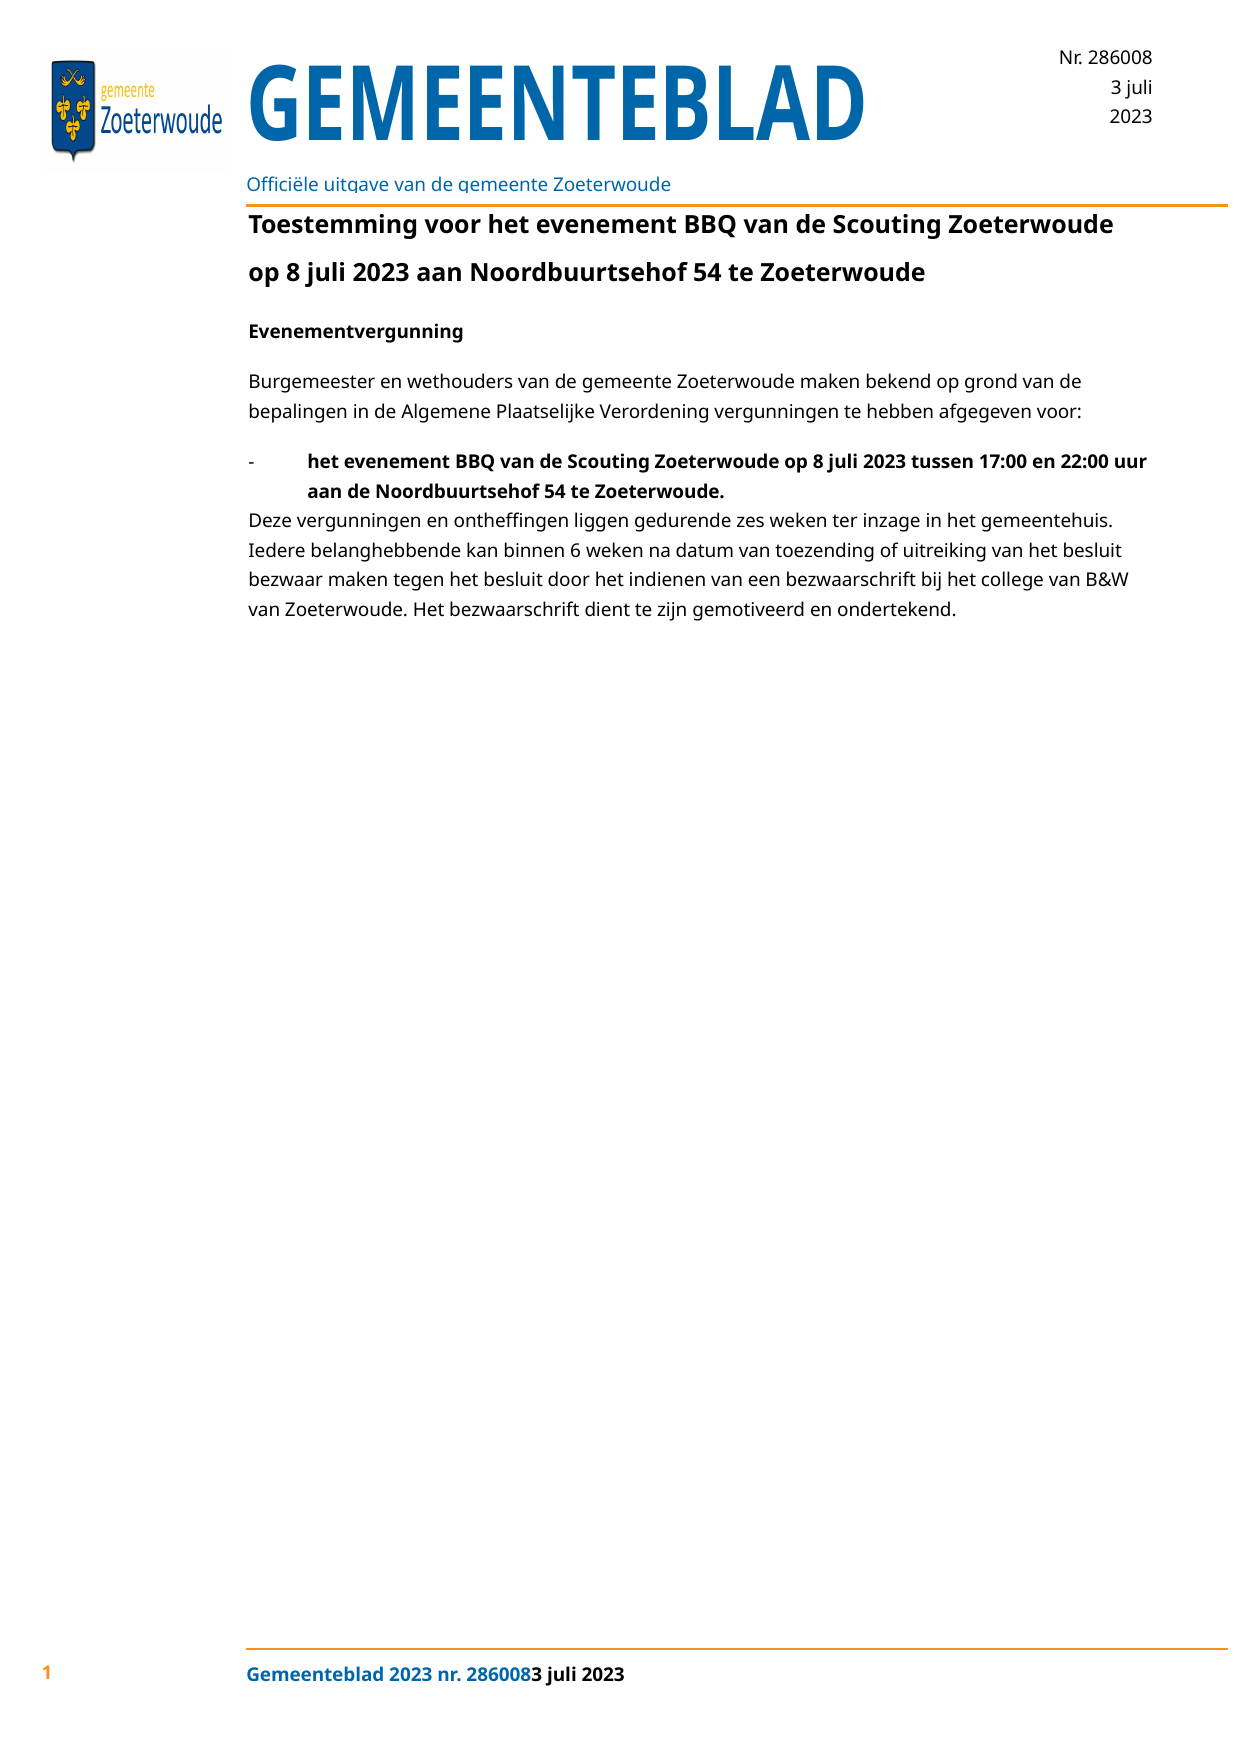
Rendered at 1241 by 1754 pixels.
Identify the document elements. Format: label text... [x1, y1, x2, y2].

text Toestemming voor het evenement BBQ van de Scouting Zoeterwoude op 8 juli 2023 aan Noordbuurtsehof 54 te Zoeterwoude [248, 207, 1152, 288]
list het evenement BBQ van de Scouting Zoeterwoude op 8 juli 2023 tussen 17:00 en 22:00 uur aan de Noordbuurtsehof 54 te Zoeterwoude. [248, 448, 1152, 504]
text Deze vergunningen en ontheffingen liggen gedurende zes weken ter inzage in het gemeentehuis. Iedere belanghebbende kan binnen 6 weken na datum van toezending of uitreiking van het besluit bezwaar maken tegen het besluit door het indienen van een bezwaarschrift bij het college van B&W van Zoeterwoude. Het bezwaarschrift dient te zijn gemotiveerd en ondertekend. [248, 507, 1152, 622]
text Evenementvergunning [248, 318, 1152, 344]
text Burgemeester en wethouders van de gemeente Zoeterwoude maken bekend op grond van de bepalingen in de Algemene Plaatselijke Verordening vergunningen te hebben afgegeven voor: [248, 368, 1152, 424]
picture [41, 47, 231, 172]
